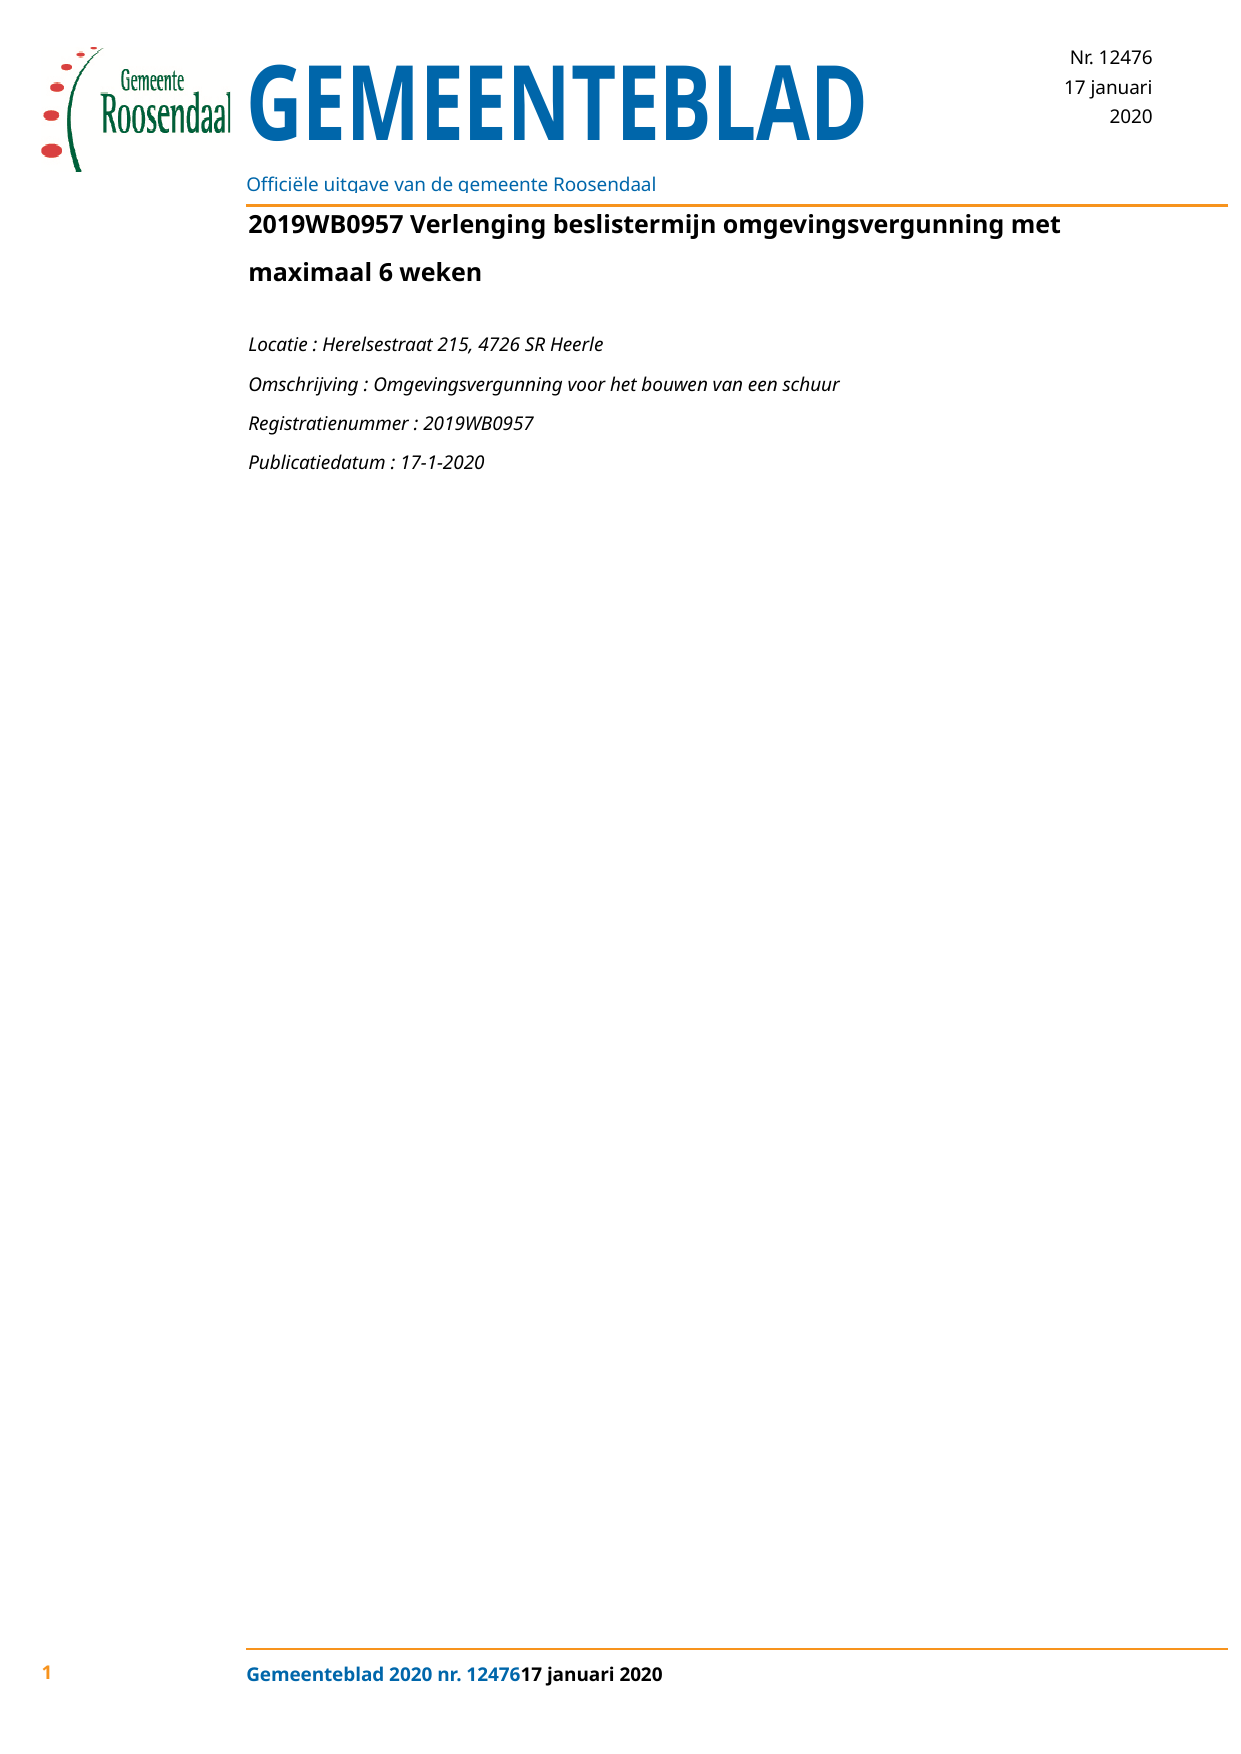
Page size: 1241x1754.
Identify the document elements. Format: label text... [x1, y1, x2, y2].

picture [41, 47, 231, 172]
text Publicatiedatum : 17-1-2020 [248, 449, 1152, 475]
text 2019WB0957 Verlenging beslistermijn omgevingsvergunning met maximaal 6 weken [248, 207, 1152, 288]
text Omschrijving : Omgevingsvergunning voor het bouwen van een schuur [248, 371, 1152, 396]
text Registratienummer : 2019WB0957 [248, 410, 1152, 436]
text Locatie : Herelsestraat 215, 4726 SR Heerle [248, 331, 1152, 357]
